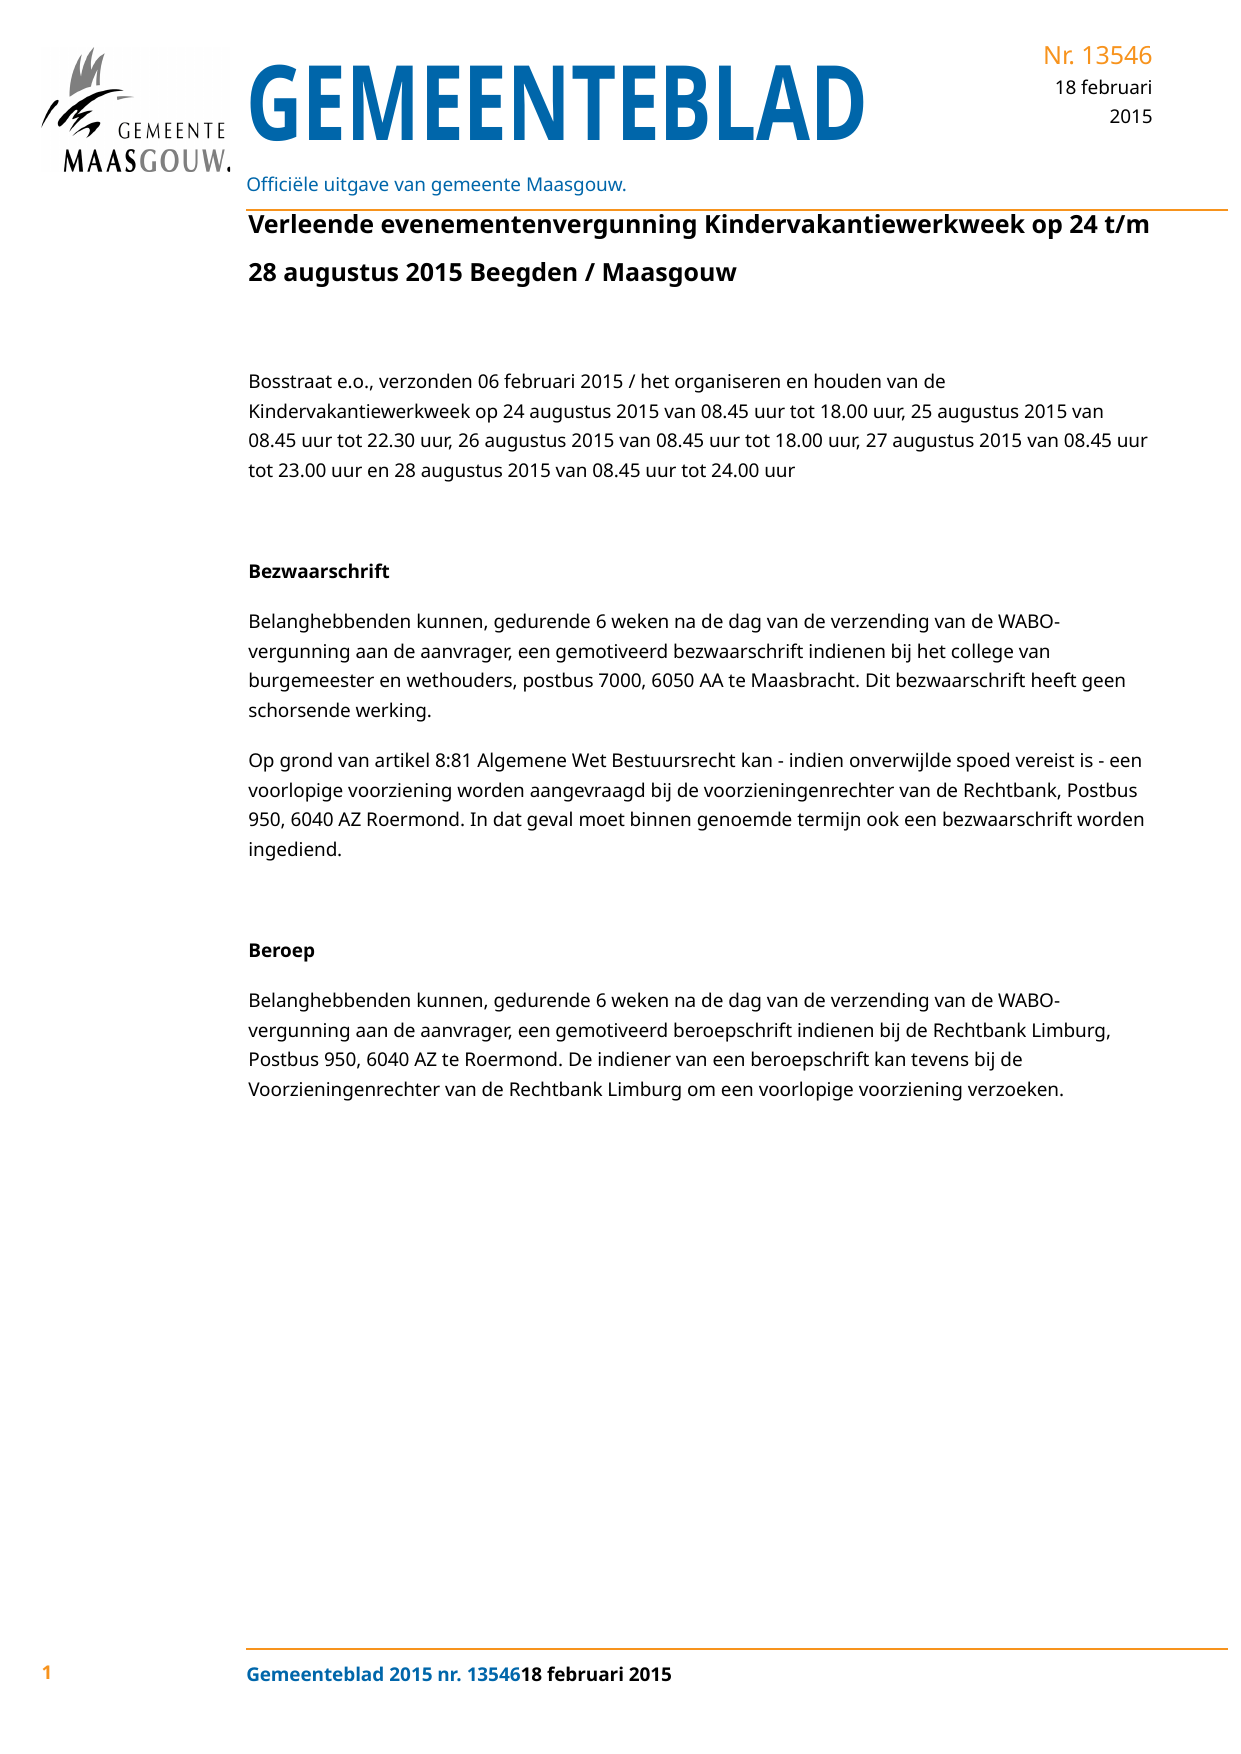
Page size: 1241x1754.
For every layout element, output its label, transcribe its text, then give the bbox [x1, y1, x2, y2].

text Beroep [248, 937, 1152, 963]
text Bosstraat e.o., verzonden 06 februari 2015 / het organiseren en houden van de Kindervakantiewerkweek op 24 augustus 2015 van 08.45 uur tot 18.00 uur, 25 augustus 2015 van 08.45 uur tot 22.30 uur, 26 augustus 2015 van 08.45 uur tot 18.00 uur, 27 augustus 2015 van 08.45 uur tot 23.00 uur en 28 augustus 2015 van 08.45 uur tot 24.00 uur [248, 368, 1152, 483]
text Belanghebbenden kunnen, gedurende 6 weken na de dag van de verzending van de WABO-vergunning aan de aanvrager, een gemotiveerd bezwaarschrift indienen bij het college van burgemeester en wethouders, postbus 7000, 6050 AA te Maasbracht. Dit bezwaarschrift heeft geen schorsende werking. [248, 608, 1152, 723]
text Verleende evenementenvergunning Kindervakantiewerkweek op 24 t/m 28 augustus 2015 Beegden / Maasgouw [248, 211, 1152, 288]
text Bezwaarschrift [248, 558, 1152, 584]
picture [41, 47, 231, 172]
text Belanghebbenden kunnen, gedurende 6 weken na de dag van de verzending van de WABO-vergunning aan de aanvrager, een gemotiveerd beroepschrift indienen bij de Rechtbank Limburg, Postbus 950, 6040 AZ te Roermond. De indiener van een beroepschrift kan tevens bij de Voorzieningenrechter van de Rechtbank Limburg om een voorlopige voorziening verzoeken. [248, 987, 1152, 1102]
text Op grond van artikel 8:81 Algemene Wet Bestuursrecht kan - indien onverwijlde spoed vereist is - een voorlopige voorziening worden aangevraagd bij de voorzieningenrechter van de Rechtbank, Postbus 950, 6040 AZ Roermond. In dat geval moet binnen genoemde termijn ook een bezwaarschrift worden ingediend. [248, 747, 1152, 862]
